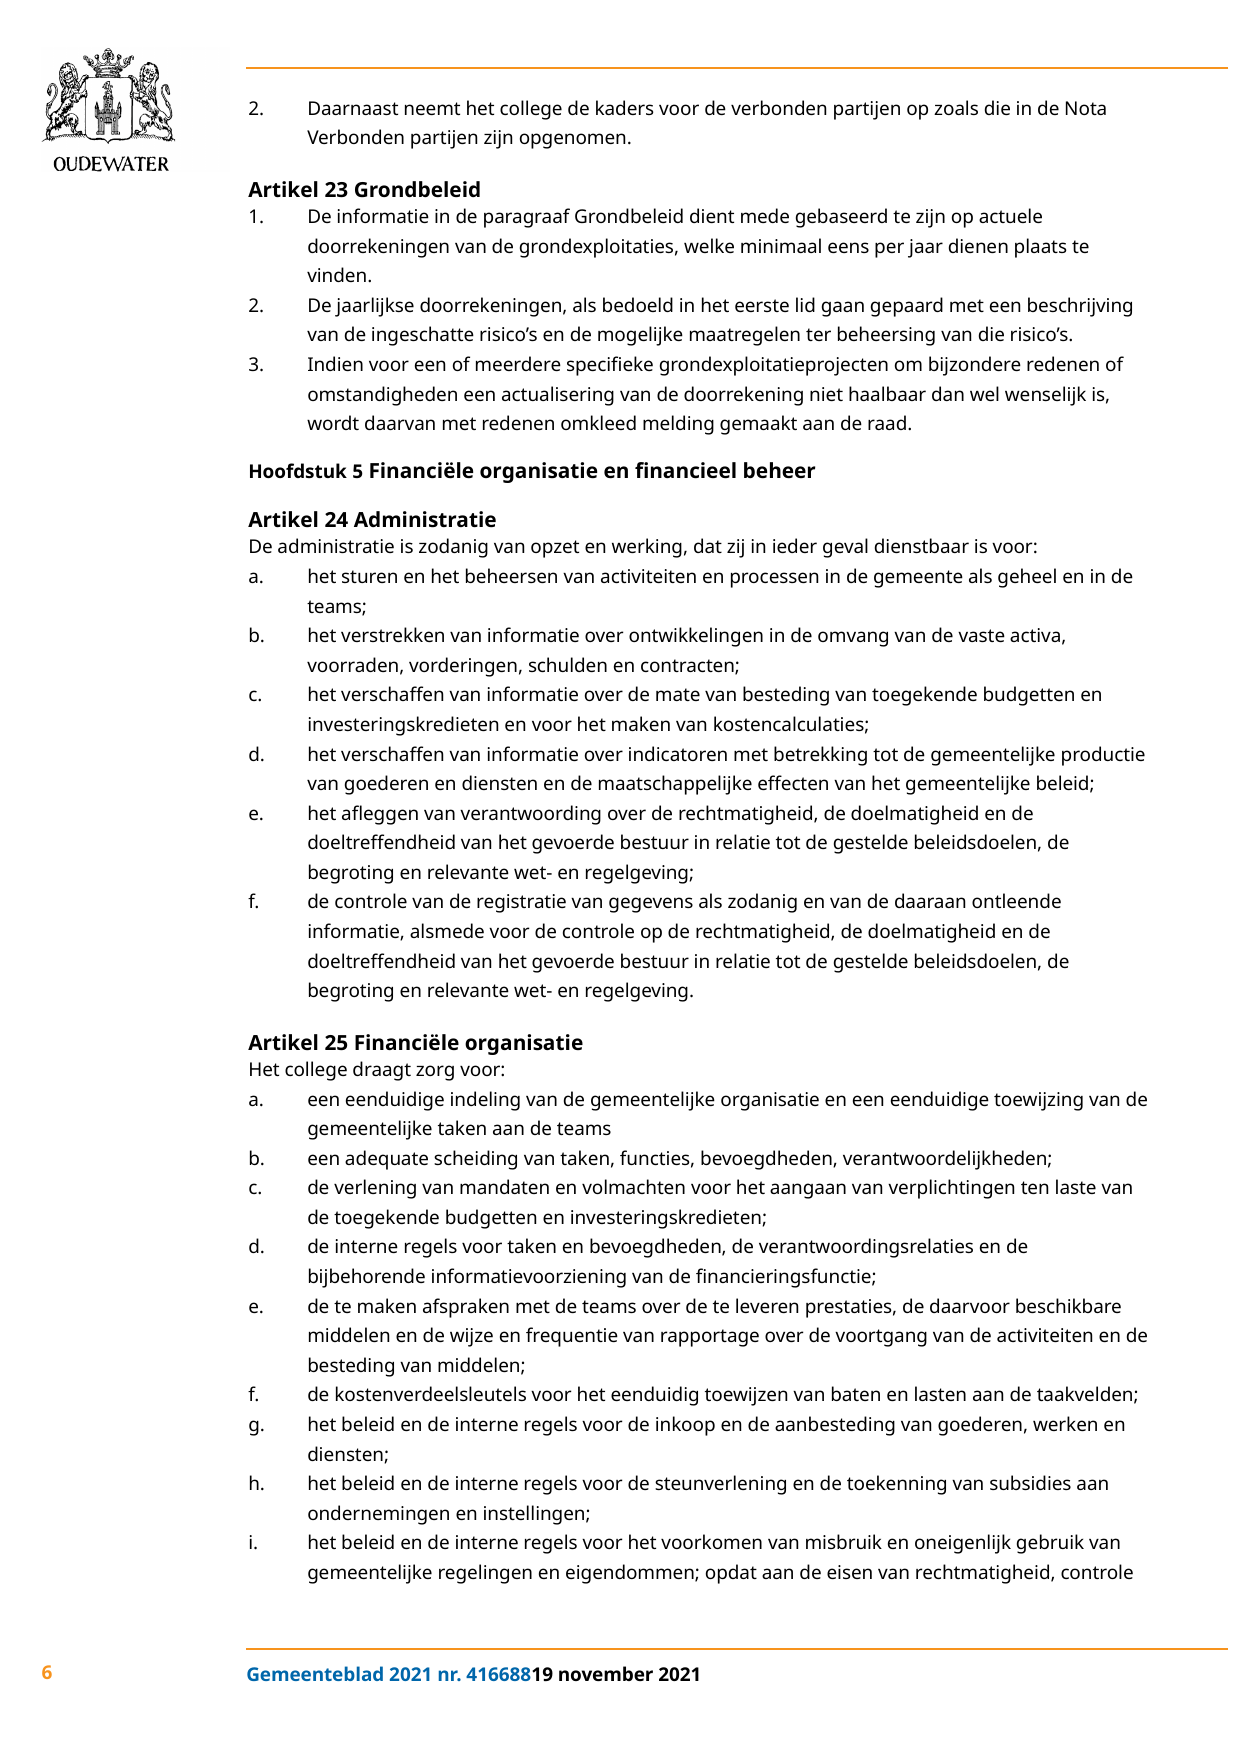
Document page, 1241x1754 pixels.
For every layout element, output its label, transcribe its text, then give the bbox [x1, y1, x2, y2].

text De administratie is zodanig van opzet en werking, dat zij in ieder geval dienstbaar is voor: [248, 534, 1152, 559]
list de te maken afspraken met de teams over de te leveren prestaties, de daarvoor beschikbare middelen en de wijze en frequentie van rapportage over de voortgang van de activiteiten en de besteding van middelen; [248, 1293, 1152, 1378]
list Daarnaast neemt het college de kaders voor de verbonden partijen op zoals die in de Nota Verbonden partijen zijn opgenomen. [248, 95, 1152, 150]
list De jaarlijkse doorrekeningen, als bedoeld in het eerste lid gaan gepaard met een beschrijving van de ingeschatte risico’s en de mogelijke maatregelen ter beheersing van die risico’s. [248, 292, 1152, 347]
list de controle van de registratie van gegevens als zodanig en van de daaraan ontleende informatie, alsmede voor de controle op de rechtmatigheid, de doelmatigheid en de doeltreffendheid van het gevoerde bestuur in relatie tot de gestelde beleidsdoelen, de begroting en relevante wet- en regelgeving. [248, 889, 1152, 1003]
list het afleggen van verantwoording over de rechtmatigheid, de doelmatigheid en de doeltreffendheid van het gevoerde bestuur in relatie tot de gestelde beleidsdoelen, de begroting en relevante wet- en regelgeving; [248, 800, 1152, 885]
list een adequate scheiding van taken, functies, bevoegdheden, verantwoordelijkheden; [248, 1145, 1152, 1171]
text Het college draagt zorg voor: [248, 1056, 1152, 1082]
list Indien voor een of meerdere specifieke grondexploitatieprojecten om bijzondere redenen of omstandigheden een actualisering van de doorrekening niet haalbaar dan wel wenselijk is, wordt daarvan met redenen omkleed melding gemaakt aan de raad. [248, 351, 1152, 436]
list het verstrekken van informatie over ontwikkelingen in de omvang van de vaste activa, voorraden, vorderingen, schulden en contracten; [248, 622, 1152, 678]
list De informatie in de paragraaf Grondbeleid dient mede gebaseerd te zijn op actuele doorrekeningen van de grondexploitaties, welke minimaal eens per jaar dienen plaats te vinden. [248, 203, 1152, 288]
list het sturen en het beheersen van activiteiten en processen in de gemeente als geheel en in de teams; [248, 563, 1152, 618]
list het beleid en de interne regels voor de inkoop en de aanbesteding van goederen, werken en diensten; [248, 1411, 1152, 1467]
list een eenduidige indeling van de gemeentelijke organisatie en een eenduidige toewijzing van de gemeentelijke taken aan de teams [248, 1086, 1152, 1141]
list het beleid en de interne regels voor het voorkomen van misbruik en oneigenlijk gebruik van gemeentelijke regelingen en eigendommen; opdat aan de eisen van rechtmatigheid, controle [248, 1529, 1152, 1585]
list de kostenverdeelsleutels voor het eenduidig toewijzen van baten en lasten aan de taakvelden; [248, 1382, 1152, 1407]
list het verschaffen van informatie over indicatoren met betrekking tot de gemeentelijke productie van goederen en diensten en de maatschappelijke effecten van het gemeentelijke beleid; [248, 741, 1152, 796]
list het verschaffen van informatie over de mate van besteding van toegekende budgetten en investeringskredieten en voor het maken van kostencalculaties; [248, 682, 1152, 737]
text Artikel 25 Financiële organisatie [248, 1028, 1152, 1056]
list het beleid en de interne regels voor de steunverlening en de toekenning van subsidies aan ondernemingen en instellingen; [248, 1470, 1152, 1526]
list de verlening van mandaten en volmachten voor het aangaan van verplichtingen ten laste van de toegekende budgetten en investeringskredieten; [248, 1174, 1152, 1230]
list de interne regels voor taken en bevoegdheden, de verantwoordingsrelaties en de bijbehorende informatievoorziening van de financieringsfunctie; [248, 1234, 1152, 1289]
picture [41, 47, 231, 172]
text Artikel 23 Grondbeleid [248, 175, 1152, 203]
text Artikel 24 Administratie [248, 505, 1152, 534]
text Hoofdstuk 5 Financiële organisatie en financieel beheer [248, 456, 1152, 484]
